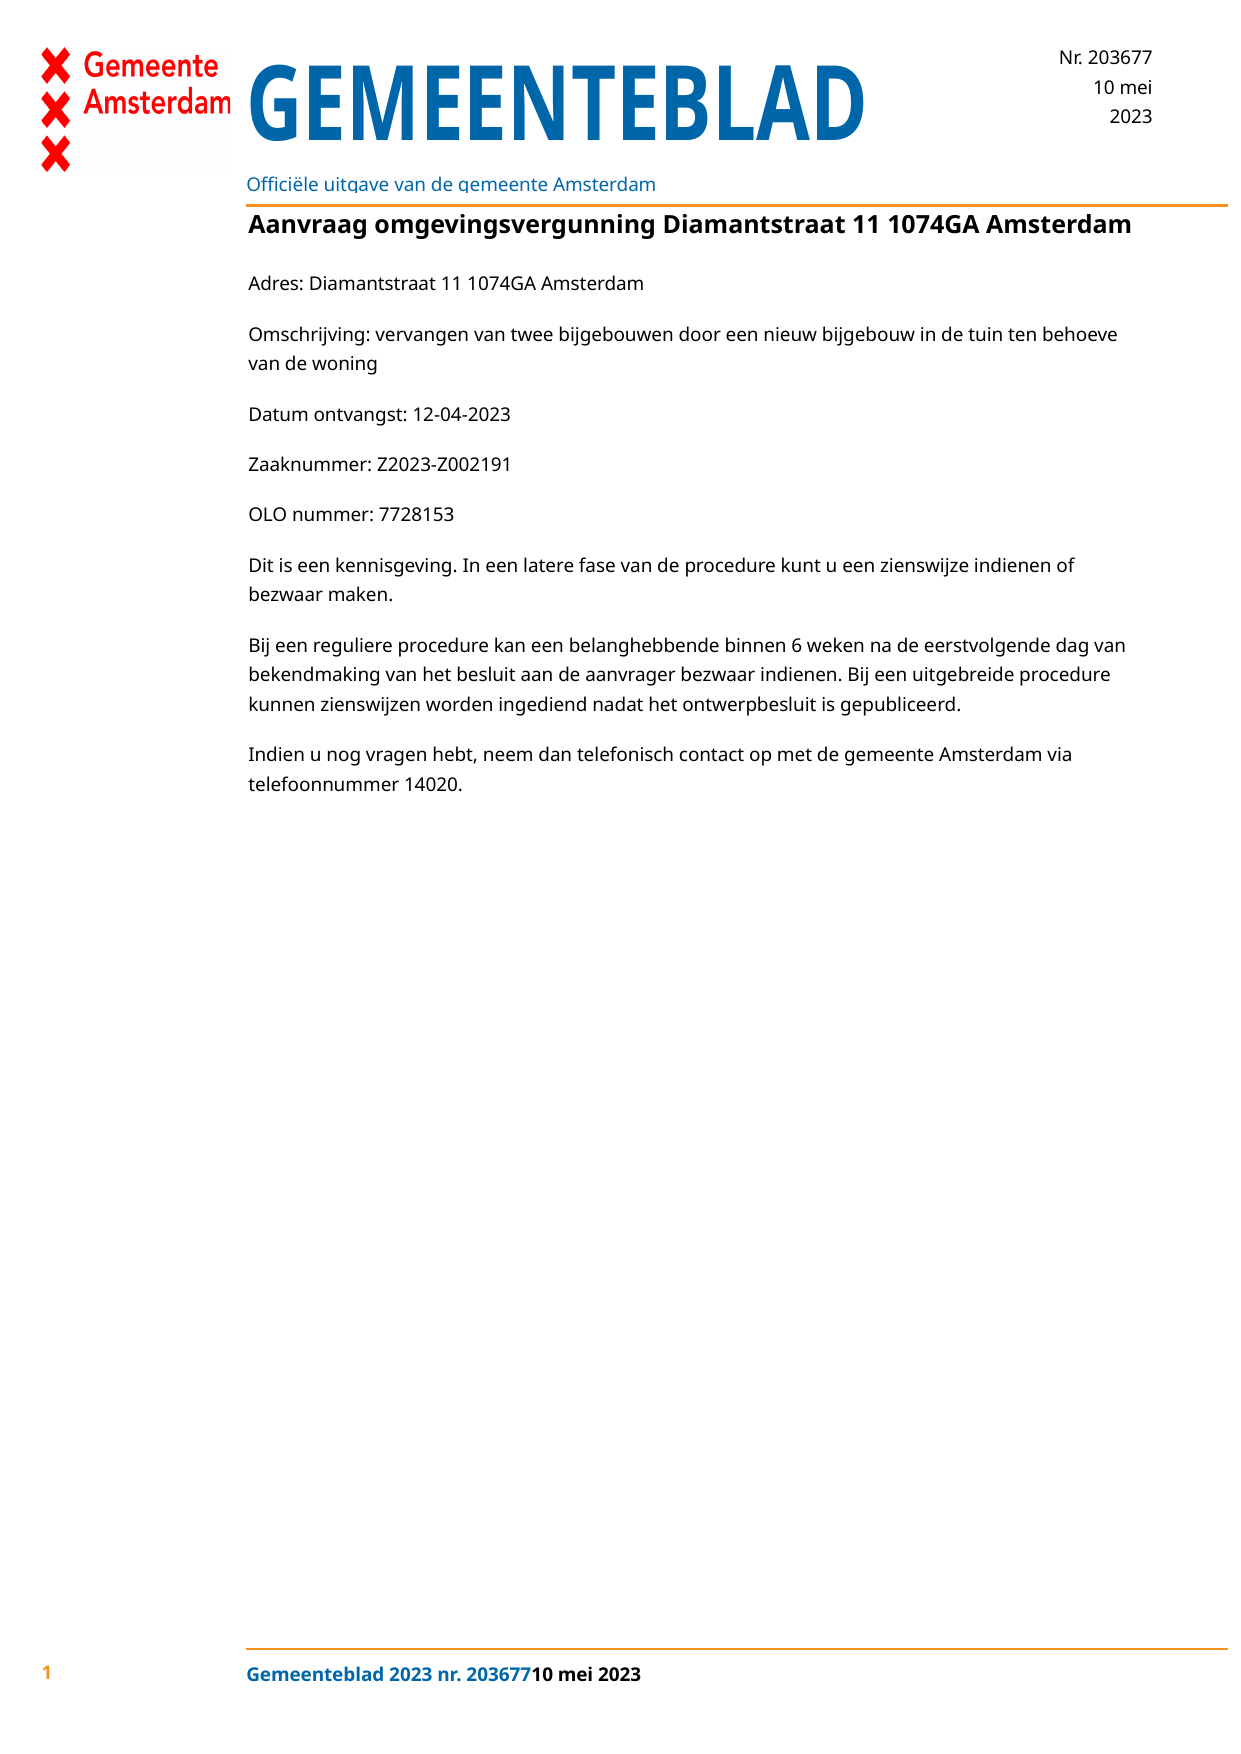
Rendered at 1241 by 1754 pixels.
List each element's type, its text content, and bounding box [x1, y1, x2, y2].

text Omschrijving: vervangen van twee bijgebouwen door een nieuw bijgebouw in de tuin ten behoeve van de woning [248, 321, 1152, 376]
text Adres: Diamantstraat 11 1074GA Amsterdam [248, 270, 1152, 296]
text Zaaknummer: Z2023-Z002191 [248, 451, 1152, 477]
text Dit is een kennisgeving. In een latere fase van de procedure kunt u een zienswijze indienen of bezwaar maken. [248, 552, 1152, 607]
text OLO nummer: 7728153 [248, 502, 1152, 527]
text Indien u nog vragen hebt, neem dan telefonisch contact op met de gemeente Amsterdam via telefoonnummer 14020. [248, 742, 1152, 797]
text Datum ontvangst: 12-04-2023 [248, 401, 1152, 426]
text Bij een reguliere procedure kan een belanghebbende binnen 6 weken na de eerstvolgende dag van bekendmaking van het besluit aan de aanvrager bezwaar indienen. Bij een uitgebreide procedure kunnen zienswijzen worden ingediend nadat het ontwerpbesluit is gepubliceerd. [248, 632, 1152, 717]
text Aanvraag omgevingsvergunning Diamantstraat 11 1074GA Amsterdam [248, 207, 1152, 241]
picture [41, 47, 231, 172]
